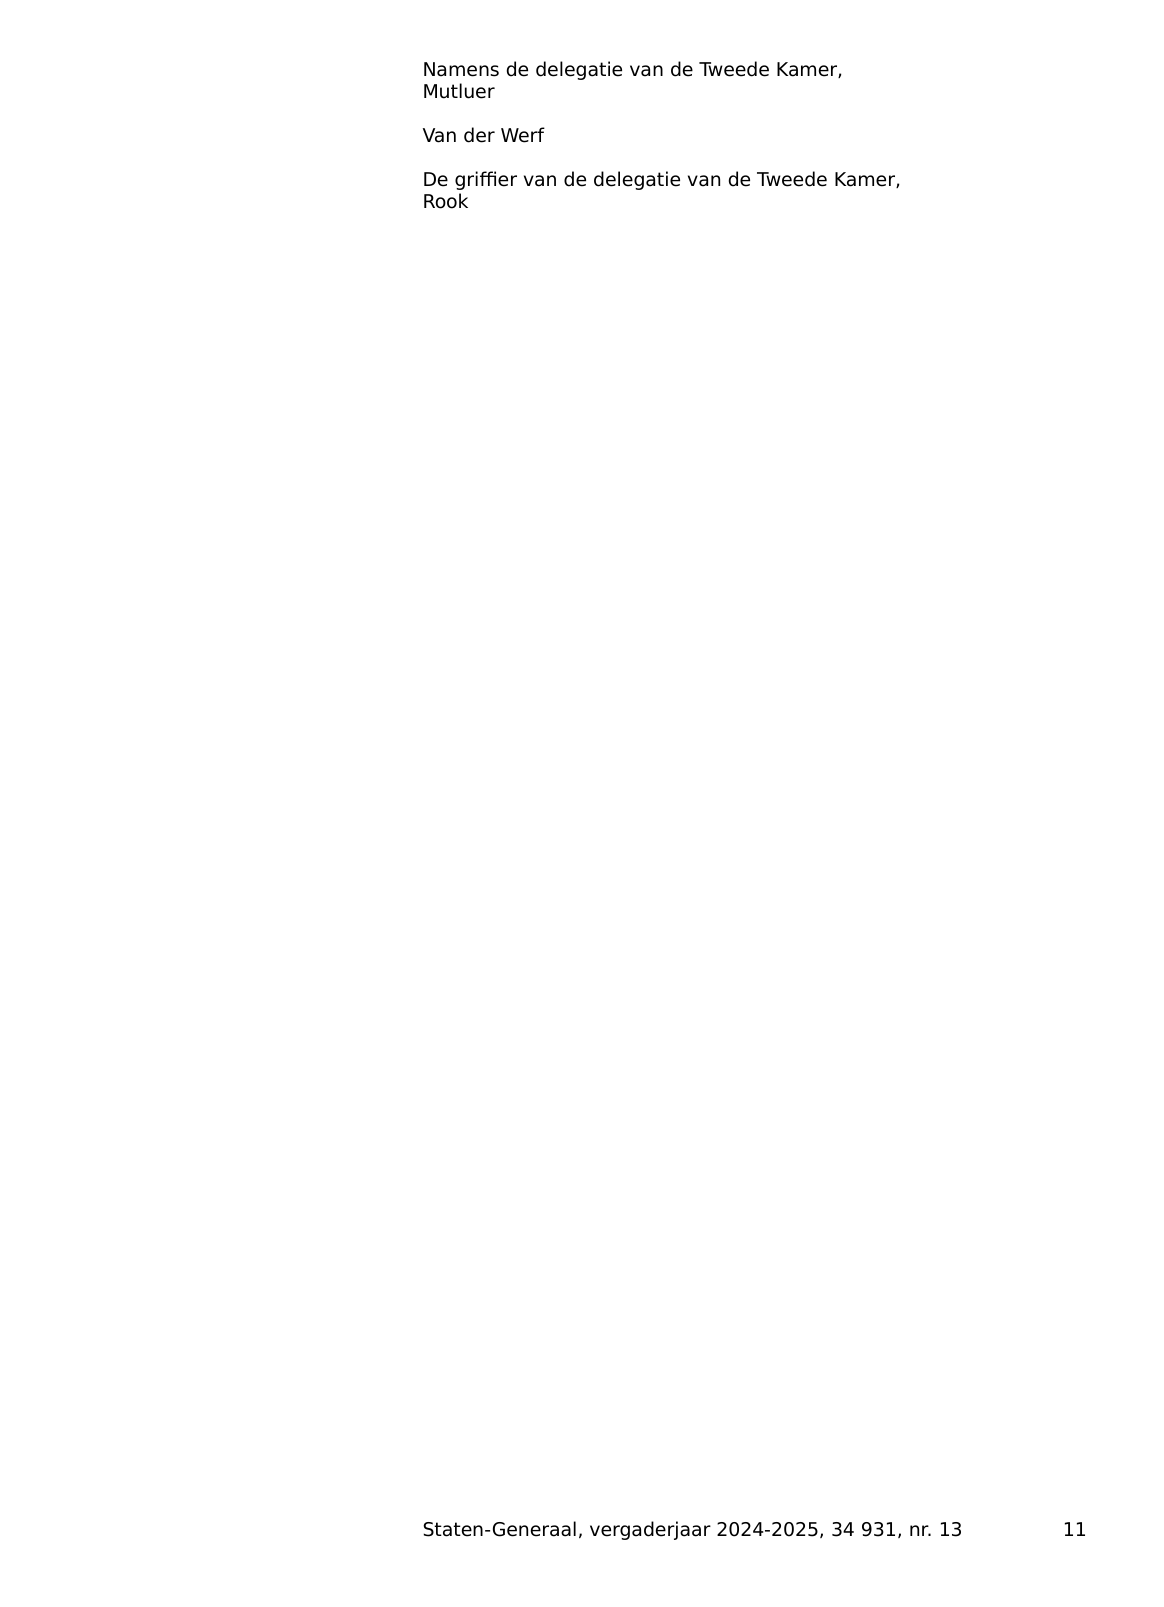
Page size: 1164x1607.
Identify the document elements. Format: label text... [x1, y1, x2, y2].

text De griffier van de delegatie van de Tweede Kamer, Rook [422, 169, 1087, 213]
text Namens de delegatie van de Tweede Kamer, Mutluer Van der Werf [422, 59, 1087, 147]
